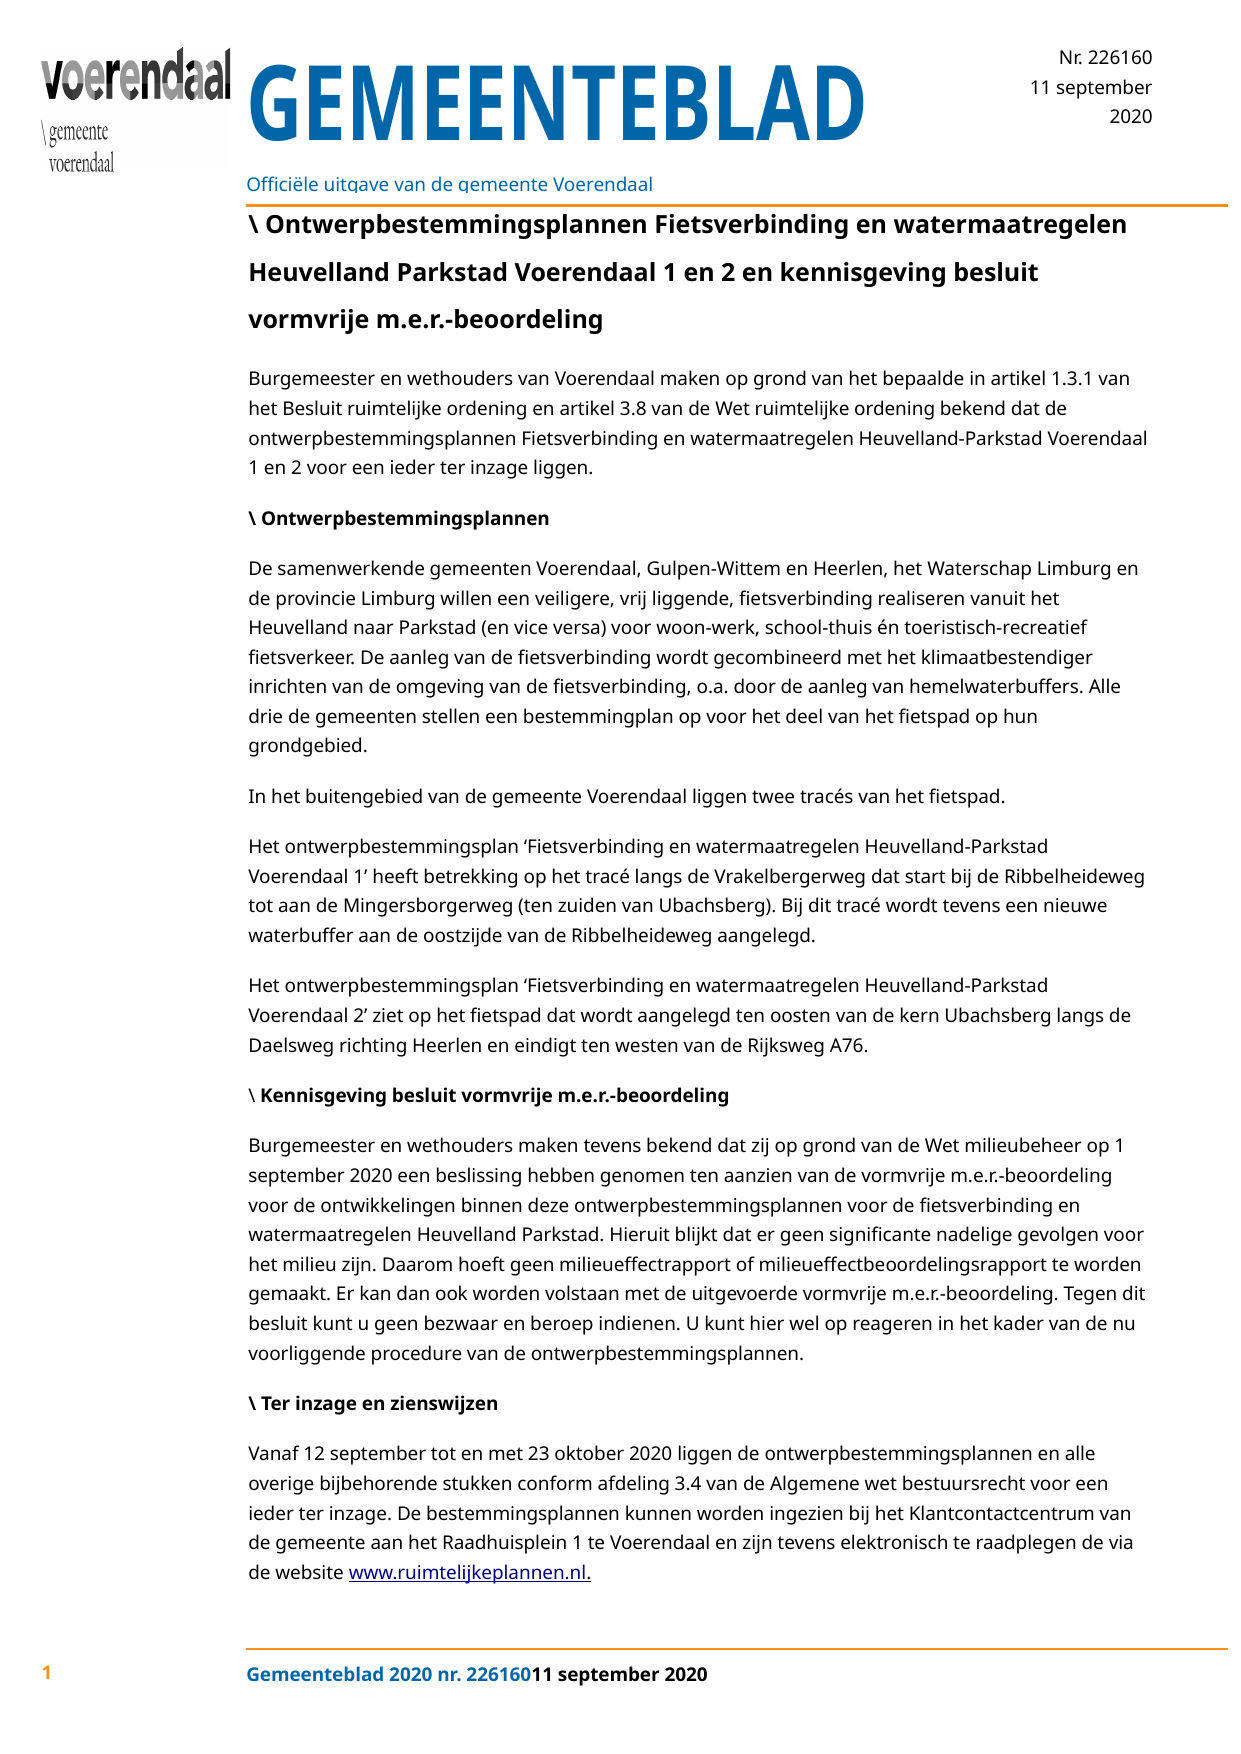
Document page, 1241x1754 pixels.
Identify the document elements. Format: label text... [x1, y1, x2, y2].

text Het ontwerpbestemmingsplan ‘Fietsverbinding en watermaatregelen Heuvelland-Parkstad Voerendaal 2’ ziet op het fietspad dat wordt aangelegd ten oosten van de kern Ubachsberg langs de Daelsweg richting Heerlen en eindigt ten westen van de Rijksweg A76. [248, 973, 1152, 1057]
text Burgemeester en wethouders van Voerendaal maken op grond van het bepaalde in artikel 1.3.1 van het Besluit ruimtelijke ordening en artikel 3.8 van de Wet ruimtelijke ordening bekend dat de ontwerpbestemmingsplannen Fietsverbinding en watermaatregelen Heuvelland-Parkstad Voerendaal 1 en 2 voor een ieder ter inzage liggen. [248, 366, 1152, 480]
text \ Kennisgeving besluit vormvrije m.e.r.-beoordeling [248, 1082, 1152, 1108]
text In het buitengebied van de gemeente Voerendaal liggen twee tracés van het fietspad. [248, 783, 1152, 809]
picture [41, 47, 231, 172]
text Vanaf 12 september tot en met 23 oktober 2020 liggen de ontwerpbestemmingsplannen en alle overige bijbehorende stukken conform afdeling 3.4 van de Algemene wet bestuursrecht voor een ieder ter inzage. De bestemmingsplannen kunnen worden ingezien bij het Klantcontactcentrum van de gemeente aan het Raadhuisplein 1 te Voerendaal en zijn tevens elektronisch te raadplegen de via de website www.ruimtelijkeplannen.nl. [248, 1441, 1152, 1584]
text Burgemeester en wethouders maken tevens bekend dat zij op grond van de Wet milieubeheer op 1 september 2020 een beslissing hebben genomen ten aanzien van de vormvrije m.e.r.-beoordeling voor de ontwikkelingen binnen deze ontwerpbestemmingsplannen voor de fietsverbinding en watermaatregelen Heuvelland Parkstad. Hieruit blijkt dat er geen significante nadelige gevolgen voor het milieu zijn. Daarom hoeft geen milieueffectrapport of milieueffectbeoordelingsrapport te worden gemaakt. Er kan dan ook worden volstaan met de uitgevoerde vormvrije m.e.r.-beoordeling. Tegen dit besluit kunt u geen bezwaar en beroep indienen. U kunt hier wel op reageren in het kader van de nu voorliggende procedure van de ontwerpbestemmingsplannen. [248, 1133, 1152, 1365]
text Het ontwerpbestemmingsplan ‘Fietsverbinding en watermaatregelen Heuvelland-Parkstad Voerendaal 1’ heeft betrekking op het tracé langs de Vrakelbergerweg dat start bij de Ribbelheideweg tot aan de Mingersborgerweg (ten zuiden van Ubachsberg). Bij dit tracé wordt tevens een nieuwe waterbuffer aan de oostzijde van de Ribbelheideweg aangelegd. [248, 833, 1152, 948]
text \ Ter inzage en zienswijzen [248, 1390, 1152, 1416]
text \ Ontwerpbestemmingsplannen Fietsverbinding en watermaatregelen Heuvelland Parkstad Voerendaal 1 en 2 en kennisgeving besluit vormvrije m.e.r.-beoordeling [248, 207, 1152, 336]
text De samenwerkende gemeenten Voerendaal, Gulpen-Wittem en Heerlen, het Waterschap Limburg en de provincie Limburg willen een veiligere, vrij liggende, fietsverbinding realiseren vanuit het Heuvelland naar Parkstad (en vice versa) voor woon-werk, school-thuis én toeristisch-recreatief fietsverkeer. De aanleg van de fietsverbinding wordt gecombineerd met het klimaatbestendiger inrichten van de omgeving van de fietsverbinding, o.a. door de aanleg van hemelwaterbuffers. Alle drie de gemeenten stellen een bestemmingplan op voor het deel van het fietspad op hun grondgebied. [248, 555, 1152, 758]
text \ Ontwerpbestemmingsplannen [248, 505, 1152, 530]
